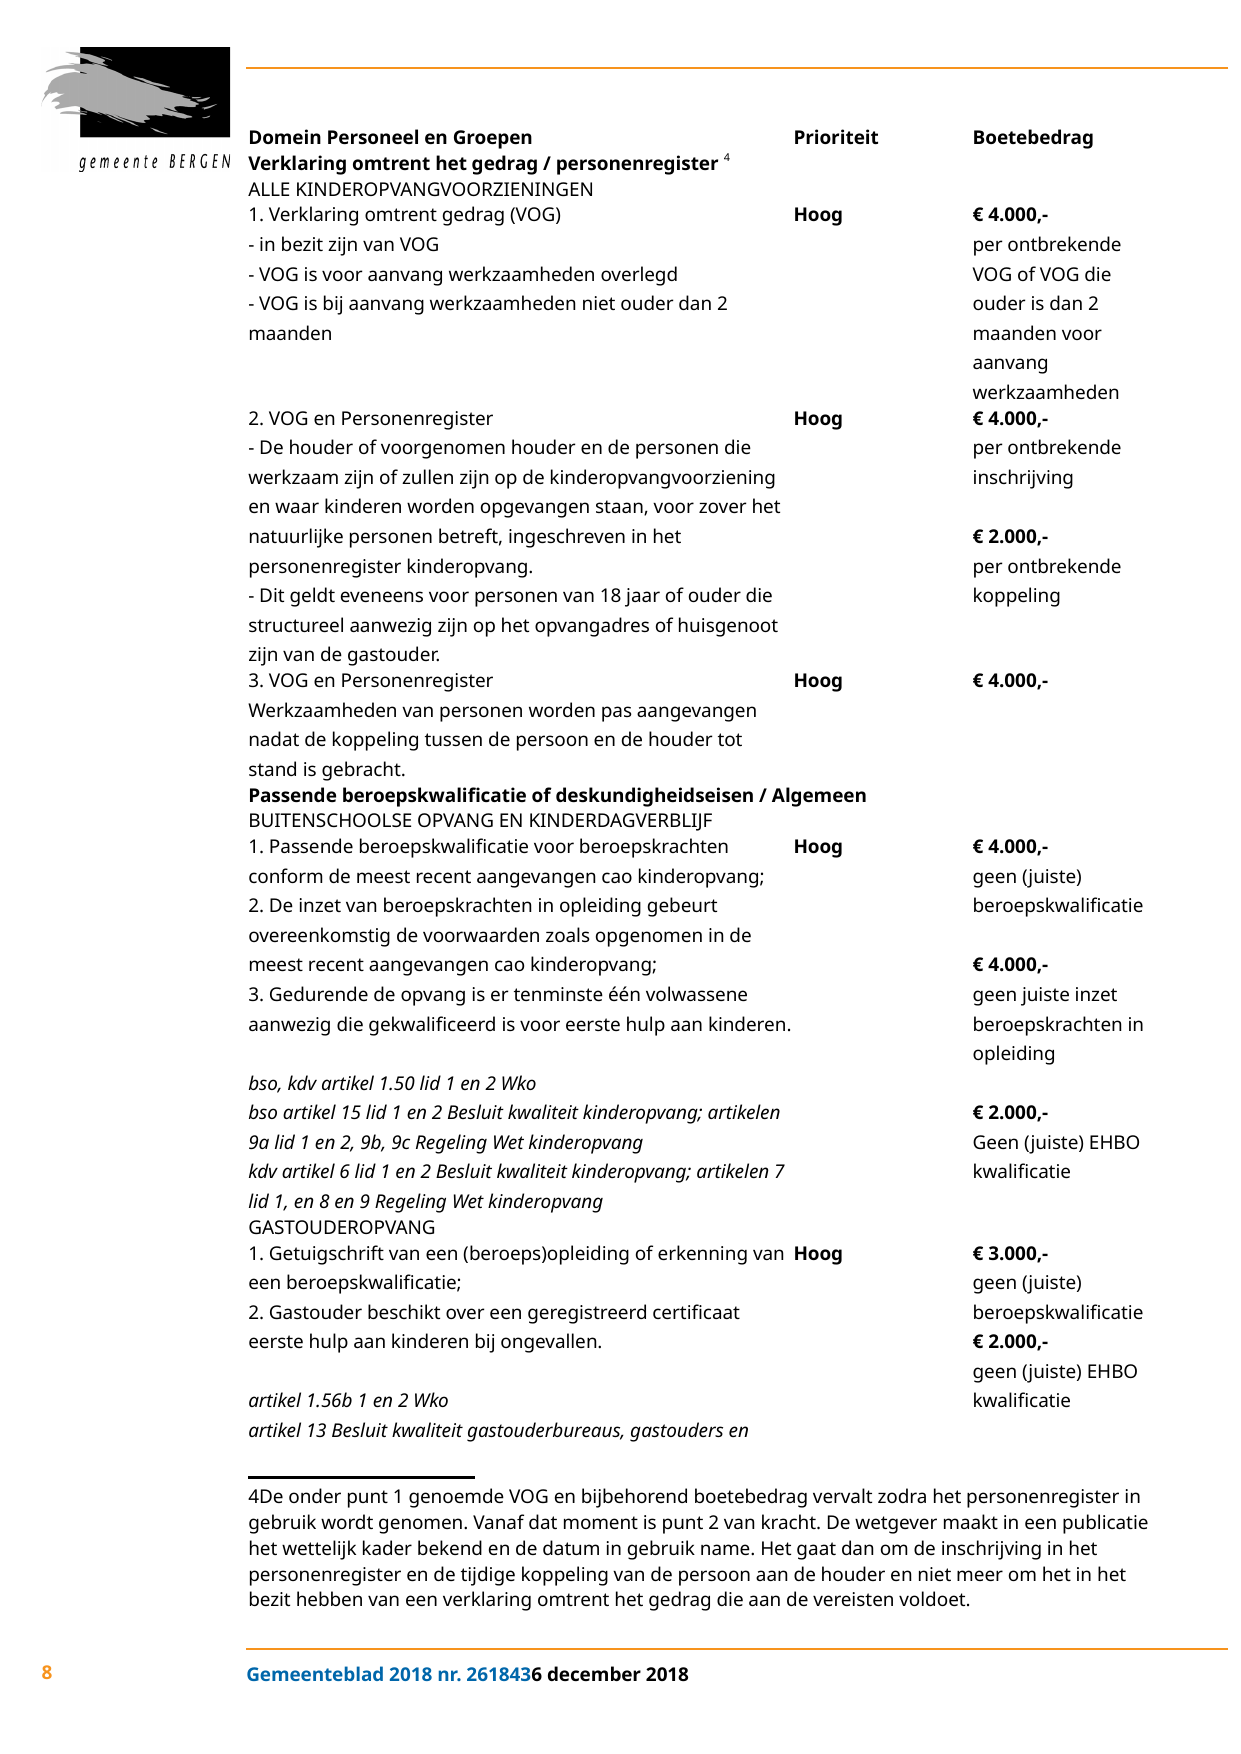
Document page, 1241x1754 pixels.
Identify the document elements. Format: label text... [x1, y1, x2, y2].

table_header Domein Personeel en Groepen [248, 125, 793, 150]
table_cell GASTOUDEROPVANG [248, 1214, 1152, 1240]
table_cell 3. VOG en Personenregister Werkzaamheden van personen worden pas aangevangen nadat de koppeling tussen de persoon en de houder tot stand is gebracht. [248, 667, 793, 782]
table_cell ALLE KINDEROPVANGVOORZIENINGEN [248, 176, 1152, 202]
table_cell € 4.000,- [973, 667, 1152, 782]
table_cell € 3.000,- geen (juiste) beroepskwalificatie € 2.000,- geen (juiste) EHBO kwalificatie [973, 1240, 1152, 1443]
picture [41, 47, 231, 172]
table_cell 1. Getuigschrift van een (beroeps)opleiding of erkenning van een beroepskwalificatie; 2. Gastouder beschikt over een geregistreerd certificaat eerste hulp aan kinderen bij ongevallen. artikel 1.56b 1 en 2 Wko artikel 13 Besluit kwaliteit gastouderbureaus, gastouders en [248, 1240, 793, 1443]
table_cell € 4.000,- per ontbrekende inschrijving € 2.000,- per ontbrekende koppeling [973, 405, 1152, 667]
table_cell Hoog [793, 405, 972, 667]
table_cell BUITENSCHOOLSE OPVANG EN KINDERDAGVERBLIJF [248, 808, 1152, 833]
table_cell 1. Verklaring omtrent gedrag (VOG) - in bezit zijn van VOG - VOG is voor aanvang werkzaamheden overlegd - VOG is bij aanvang werkzaamheden niet ouder dan 2 maanden [248, 202, 793, 405]
table_cell € 4.000,- geen (juiste) beroepskwalificatie € 4.000,- geen juiste inzet beroepskrachten in opleiding € 2.000,- Geen (juiste) EHBO kwalificatie [973, 833, 1152, 1214]
table_cell Verklaring omtrent het gedrag / personenregister [248, 150, 1152, 176]
table_header Prioriteit [793, 125, 972, 150]
table_header Boetebedrag [973, 125, 1152, 150]
table_cell € 4.000,- per ontbrekende VOG of VOG die ouder is dan 2 maanden voor aanvang werkzaamheden [973, 202, 1152, 405]
table_cell Hoog [793, 1240, 972, 1443]
table_cell Hoog [793, 833, 972, 1214]
table_cell Hoog [793, 667, 972, 782]
table_cell 2. VOG en Personenregister - De houder of voorgenomen houder en de personen die werkzaam zijn of zullen zijn op de kinderopvangvoorziening en waar kinderen worden opgevangen staan, voor zover het natuurlijke personen betreft, ingeschreven in het personenregister kinderopvang. - Dit geldt eveneens voor personen van 18 jaar of ouder die structureel aanwezig zijn op het opvangadres of huisgenoot zijn van de gastouder. [248, 405, 793, 667]
table_cell Hoog [793, 202, 972, 405]
table_cell Passende beroepskwalificatie of deskundigheidseisen / Algemeen [248, 782, 1152, 807]
table_cell 1. Passende beroepskwalificatie voor beroepskrachten conform de meest recent aangevangen cao kinderopvang; 2. De inzet van beroepskrachten in opleiding gebeurt overeenkomstig de voorwaarden zoals opgenomen in de meest recent aangevangen cao kinderopvang; 3. Gedurende de opvang is er tenminste één volwassene aanwezig die gekwalificeerd is voor eerste hulp aan kinderen. bso, kdv artikel 1.50 lid 1 en 2 Wko bso artikel 15 lid 1 en 2 Besluit kwaliteit kinderopvang; artikelen 9a lid 1 en 2, 9b, 9c Regeling Wet kinderopvang kdv artikel 6 lid 1 en 2 Besluit kwaliteit kinderopvang; artikelen 7 lid 1, en 8 en 9 Regeling Wet kinderopvang [248, 833, 793, 1214]
